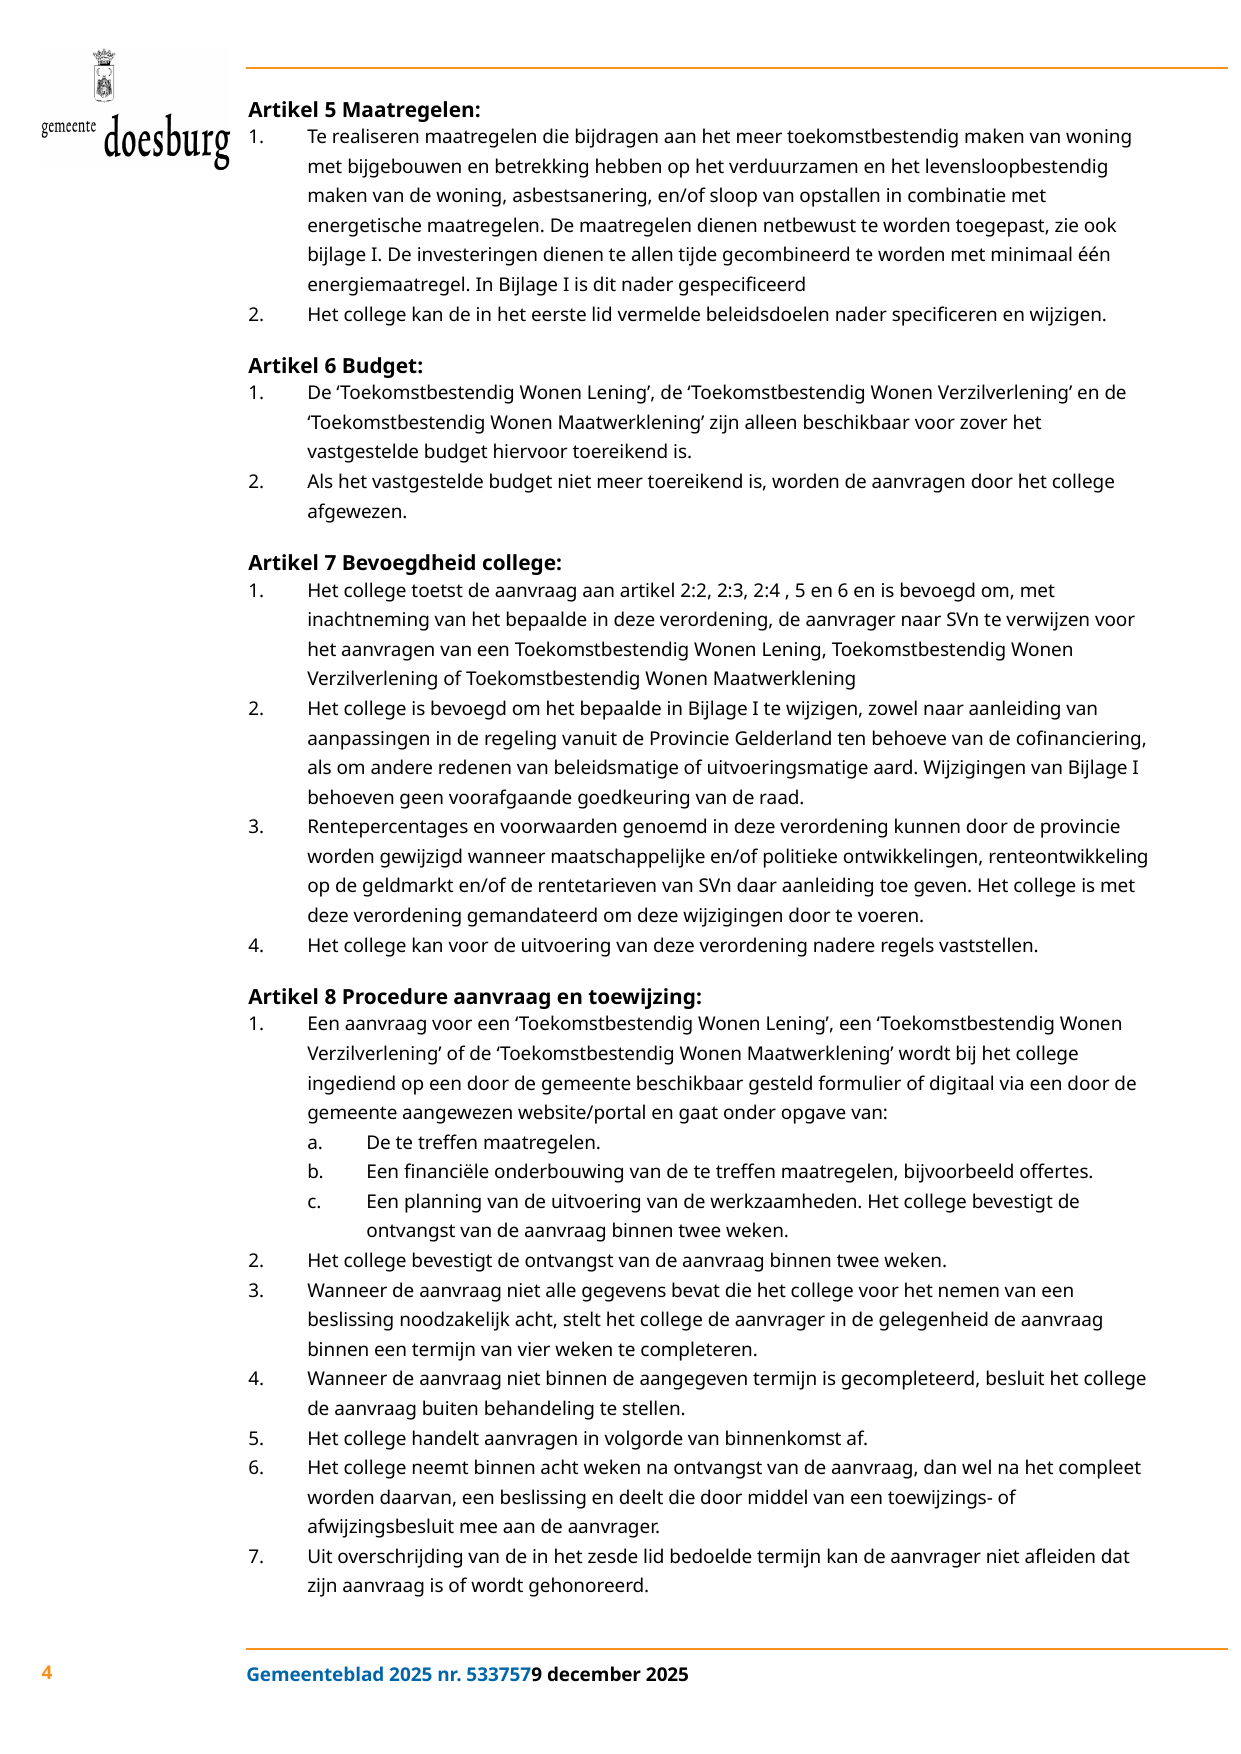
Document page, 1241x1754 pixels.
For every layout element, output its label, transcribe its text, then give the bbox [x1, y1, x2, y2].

list Uit overschrijding van de in het zesde lid bedoelde termijn kan de aanvrager niet afleiden dat zijn aanvraag is of wordt gehonoreerd. [248, 1543, 1152, 1598]
text Artikel 6 Budget: [248, 351, 1152, 379]
list Wanneer de aanvraag niet binnen de aangegeven termijn is gecompleteerd, besluit het college de aanvraag buiten behandeling te stellen. [248, 1366, 1152, 1421]
list De te treffen maatregelen. [307, 1129, 1152, 1155]
list Het college handelt aanvragen in volgorde van binnenkomst af. [248, 1425, 1152, 1451]
list Rentepercentages en voorwaarden genoemd in deze verordening kunnen door de provincie worden gewijzigd wanneer maatschappelijke en/of politieke ontwikkelingen, renteontwikkeling op de geldmarkt en/of de rentetarieven van SVn daar aanleiding toe geven. Het college is met deze verordening gemandateerd om deze wijzigingen door te voeren. [248, 813, 1152, 928]
text Artikel 8 Procedure aanvraag en toewijzing: [248, 982, 1152, 1011]
list Te realiseren maatregelen die bijdragen aan het meer toekomstbestendig maken van woning met bijgebouwen en betrekking hebben op het verduurzamen en het levensloopbestendig maken van de woning, asbestsanering, en/of sloop van opstallen in combinatie met energetische maatregelen. De maatregelen dienen netbewust te worden toegepast, zie ook bijlage I. De investeringen dienen te allen tijde gecombineerd te worden met minimaal één energiemaatregel. In Bijlage I is dit nader gespecificeerd [248, 123, 1152, 297]
picture [41, 47, 231, 172]
list Het college kan voor de uitvoering van deze verordening nadere regels vaststellen. [248, 932, 1152, 957]
list Het college neemt binnen acht weken na ontvangst van de aanvraag, dan wel na het compleet worden daarvan, een beslissing en deelt die door middel van een toewijzings- of afwijzingsbesluit mee aan de aanvrager. [248, 1454, 1152, 1539]
text Artikel 5 Maatregelen: [248, 95, 1152, 123]
list Het college bevestigt de ontvangst van de aanvraag binnen twee weken. [248, 1247, 1152, 1273]
list Het college toetst de aanvraag aan artikel 2:2, 2:3, 2:4 , 5 en 6 en is bevoegd om, met inachtneming van het bepaalde in deze verordening, de aanvrager naar SVn te verwijzen voor het aanvragen van een Toekomstbestendig Wonen Lening, Toekomstbestendig Wonen Verzilverlening of Toekomstbestendig Wonen Maatwerklening [248, 577, 1152, 691]
list Wanneer de aanvraag niet alle gegevens bevat die het college voor het nemen van een beslissing noodzakelijk acht, stelt het college de aanvrager in de gelegenheid de aanvraag binnen een termijn van vier weken te completeren. [248, 1277, 1152, 1362]
list Een aanvraag voor een ‘Toekomstbestendig Wonen Lening’, een ‘Toekomstbestendig Wonen Verzilverlening’ of de ‘Toekomstbestendig Wonen Maatwerklening’ wordt bij het college ingediend op een door de gemeente beschikbaar gesteld formulier of digitaal via een door de gemeente aangewezen website/portal en gaat onder opgave van: [248, 1011, 1152, 1125]
list Het college is bevoegd om het bepaalde in Bijlage I te wijzigen, zowel naar aanleiding van aanpassingen in de regeling vanuit de Provincie Gelderland ten behoeve van de cofinanciering, als om andere redenen van beleidsmatige of uitvoeringsmatige aard. Wijzigingen van Bijlage I behoeven geen voorafgaande goedkeuring van de raad. [248, 695, 1152, 809]
list De ‘Toekomstbestendig Wonen Lening’, de ‘Toekomstbestendig Wonen Verzilverlening’ en de ‘Toekomstbestendig Wonen Maatwerklening’ zijn alleen beschikbaar voor zover het vastgestelde budget hiervoor toereikend is. [248, 379, 1152, 464]
list Het college kan de in het eerste lid vermelde beleidsdoelen nader specificeren en wijzigen. [248, 301, 1152, 326]
list Als het vastgestelde budget niet meer toereikend is, worden de aanvragen door het college afgewezen. [248, 468, 1152, 524]
text Artikel 7 Bevoegdheid college: [248, 548, 1152, 577]
list Een planning van de uitvoering van de werkzaamheden. Het college bevestigt de ontvangst van de aanvraag binnen twee weken. [307, 1188, 1152, 1243]
list Een financiële onderbouwing van de te treffen maatregelen, bijvoorbeeld offertes. [307, 1158, 1152, 1184]
